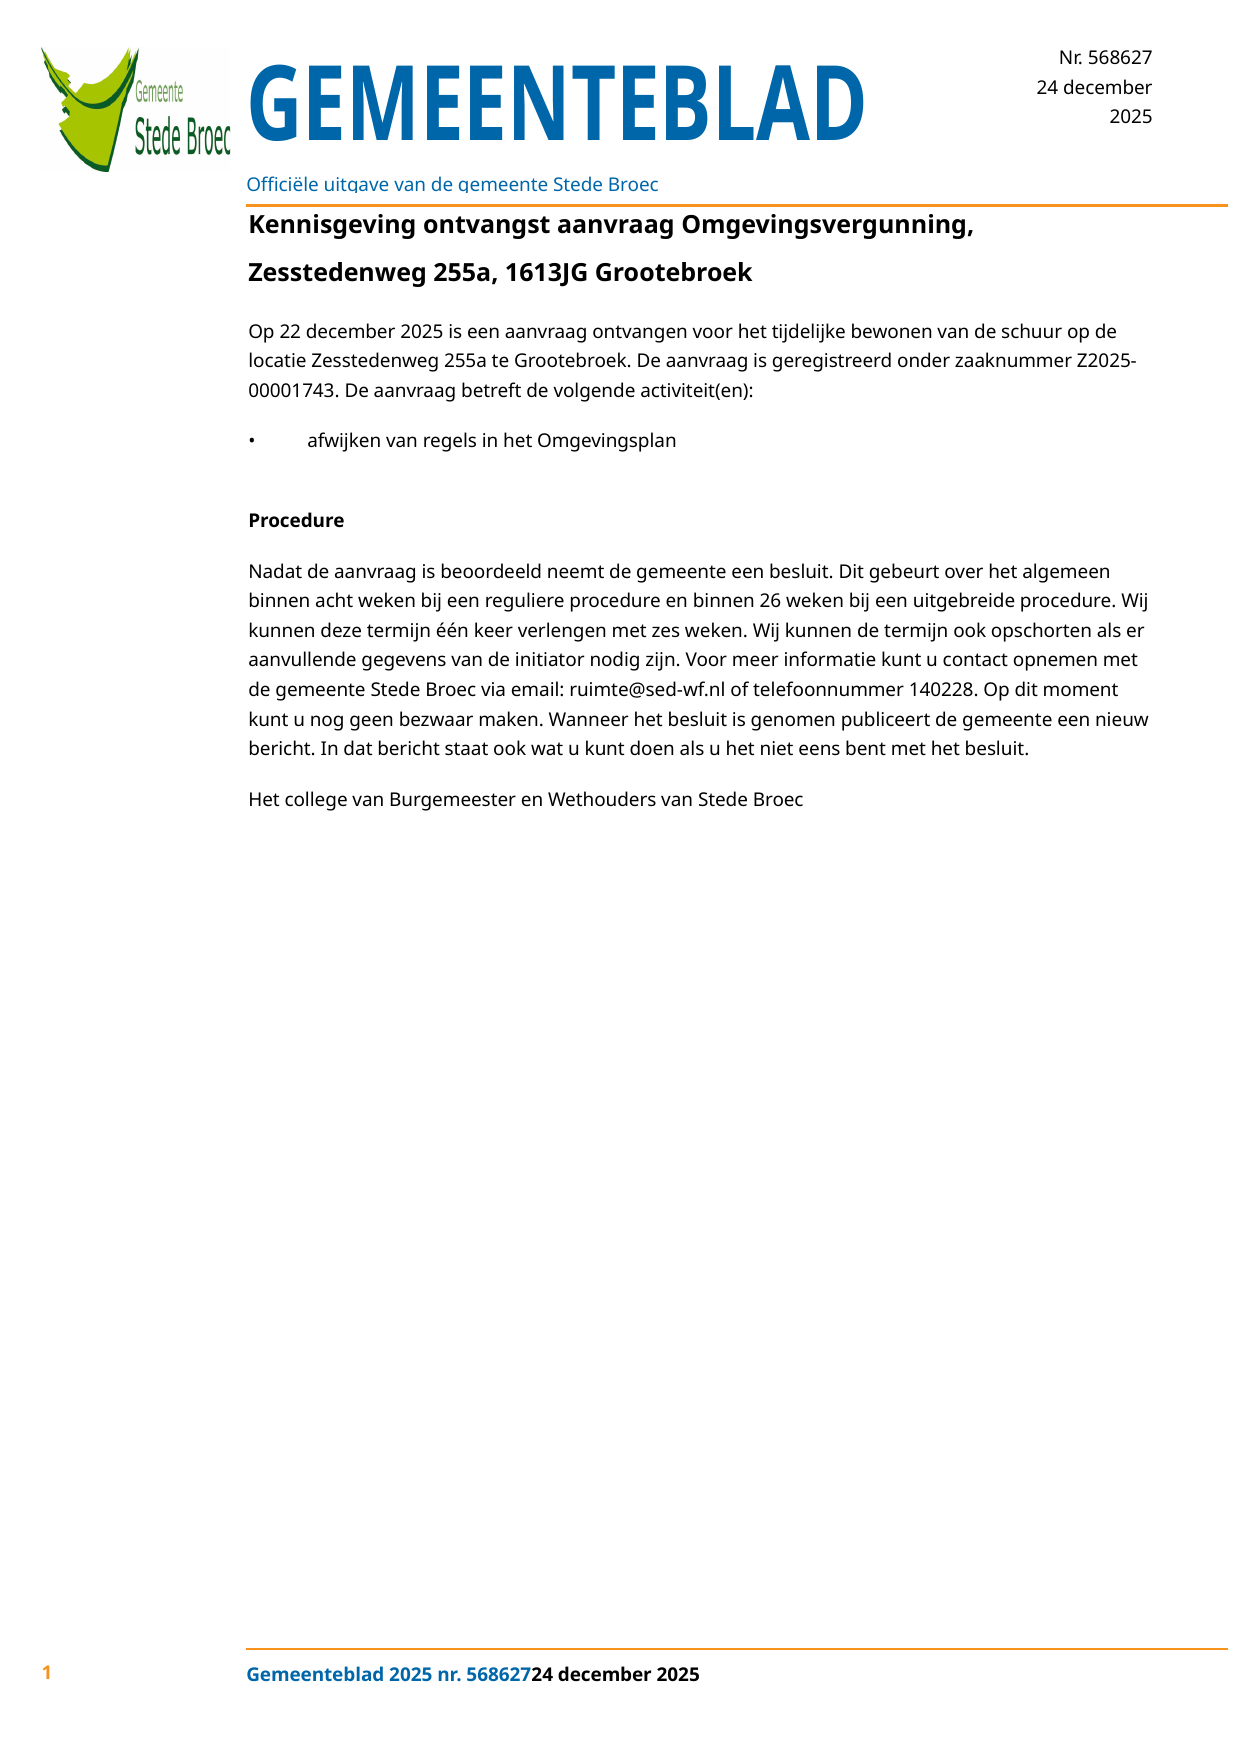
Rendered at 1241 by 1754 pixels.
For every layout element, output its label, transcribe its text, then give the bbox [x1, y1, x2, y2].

text Op 22 december 2025 is een aanvraag ontvangen voor het tijdelijke bewonen van de schuur op de locatie Zesstedenweg 255a te Grootebroek. De aanvraag is geregistreerd onder zaaknummer Z2025-00001743. De aanvraag betreft de volgende activiteit(en): [248, 318, 1152, 403]
text Kennisgeving ontvangst aanvraag Omgevingsvergunning, Zesstedenweg 255a, 1613JG Grootebroek [248, 207, 1152, 288]
text Procedure [248, 507, 1152, 533]
text Nadat de aanvraag is beoordeeld neemt de gemeente een besluit. Dit gebeurt over het algemeen binnen acht weken bij een reguliere procedure en binnen 26 weken bij een uitgebreide procedure. Wij kunnen deze termijn één keer verlengen met zes weken. Wij kunnen de termijn ook opschorten als er aanvullende gegevens van de initiator nodig zijn. Voor meer informatie kunt u contact opnemen met de gemeente Stede Broec via email: ruimte@sed-wf.nl of telefoonnummer 140228. Op dit moment kunt u nog geen bezwaar maken. Wanneer het besluit is genomen publiceert de gemeente een nieuw bericht. In dat bericht staat ook wat u kunt doen als u het niet eens bent met het besluit. [248, 558, 1152, 761]
text Het college van Burgemeester en Wethouders van Stede Broec [248, 786, 1152, 812]
list afwijken van regels in het Omgevingsplan [248, 427, 1152, 453]
picture [41, 47, 231, 172]
